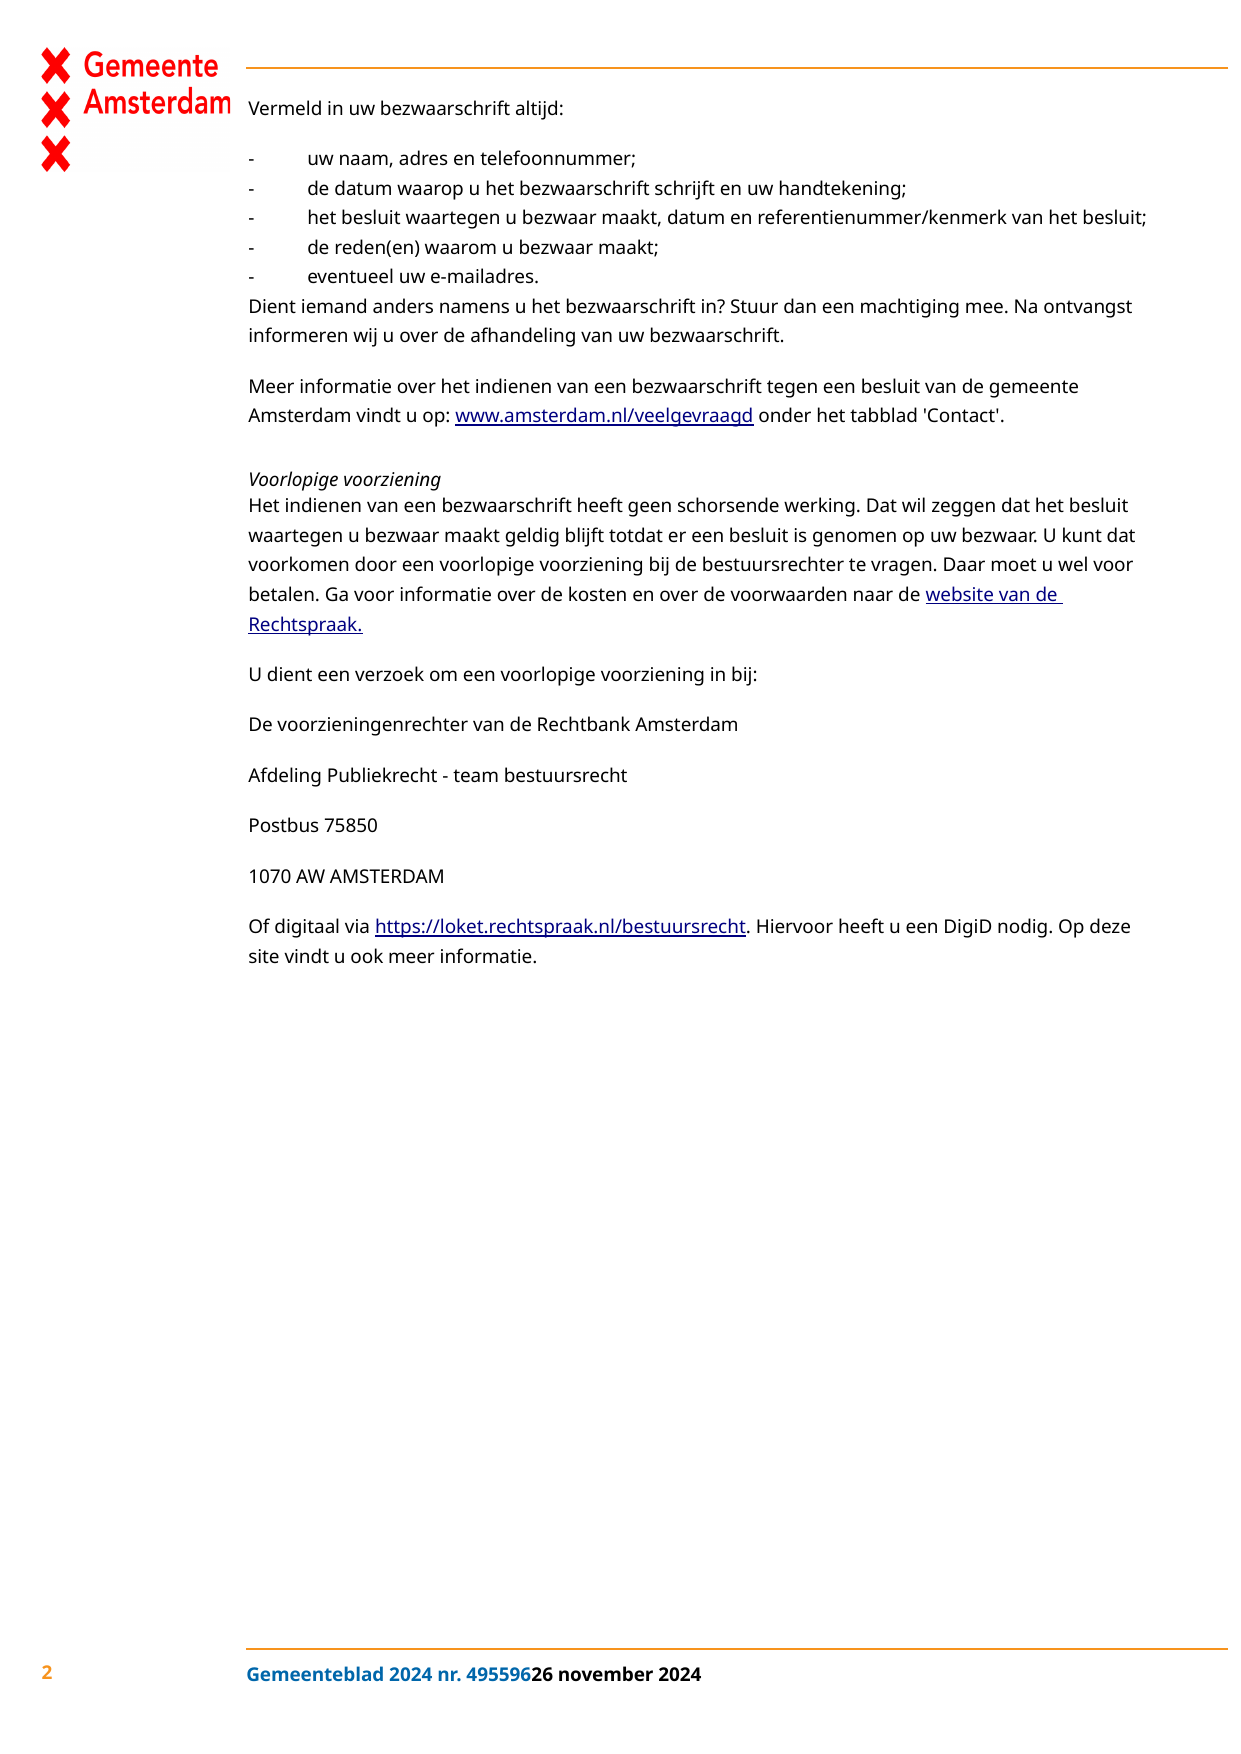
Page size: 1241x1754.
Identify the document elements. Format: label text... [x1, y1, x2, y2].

text Het indienen van een bezwaarschrift heeft geen schorsende werking. Dat wil zeggen dat het besluit waartegen u bezwaar maakt geldig blijft totdat er een besluit is genomen op uw bezwaar. U kunt dat voorkomen door een voorlopige voorziening bij de bestuursrechter te vragen. Daar moet u wel voor betalen. Ga voor informatie over de kosten en over de voorwaarden naar de website van de Rechtspraak. [248, 492, 1152, 636]
text Voorlopige voorziening [248, 467, 1152, 492]
list de datum waarop u het bezwaarschrift schrijft en uw handtekening; [248, 175, 1152, 201]
text Postbus 75850 [248, 812, 1152, 838]
text 1070 AW AMSTERDAM [248, 863, 1152, 888]
text Dient iemand anders namens u het bezwaarschrift in? Stuur dan een machtiging mee. Na ontvangst informeren wij u over de afhandeling van uw bezwaarschrift. [248, 293, 1152, 348]
text Meer informatie over het indienen van een bezwaarschrift tegen een besluit van de gemeente Amsterdam vindt u op: www.amsterdam.nl/veelgevraagd onder het tabblad 'Contact'. [248, 373, 1152, 428]
list de reden(en) waarom u bezwaar maakt; [248, 234, 1152, 260]
list het besluit waartegen u bezwaar maakt, datum en referentienummer/kenmerk van het besluit; [248, 204, 1152, 230]
list eventueel uw e-mailadres. [248, 263, 1152, 289]
list uw naam, adres en telefoonnummer; [248, 145, 1152, 171]
text Afdeling Publiekrecht - team bestuursrecht [248, 762, 1152, 788]
picture [41, 47, 231, 172]
text De voorzieningenrechter van de Rechtbank Amsterdam [248, 712, 1152, 737]
text Vermeld in uw bezwaarschrift altijd: [248, 95, 1152, 121]
text U dient een verzoek om een voorlopige voorziening in bij: [248, 661, 1152, 687]
text Of digitaal via https://loket.rechtspraak.nl/bestuursrecht. Hiervoor heeft u een DigiD nodig. Op deze site vindt u ook meer informatie. [248, 913, 1152, 968]
